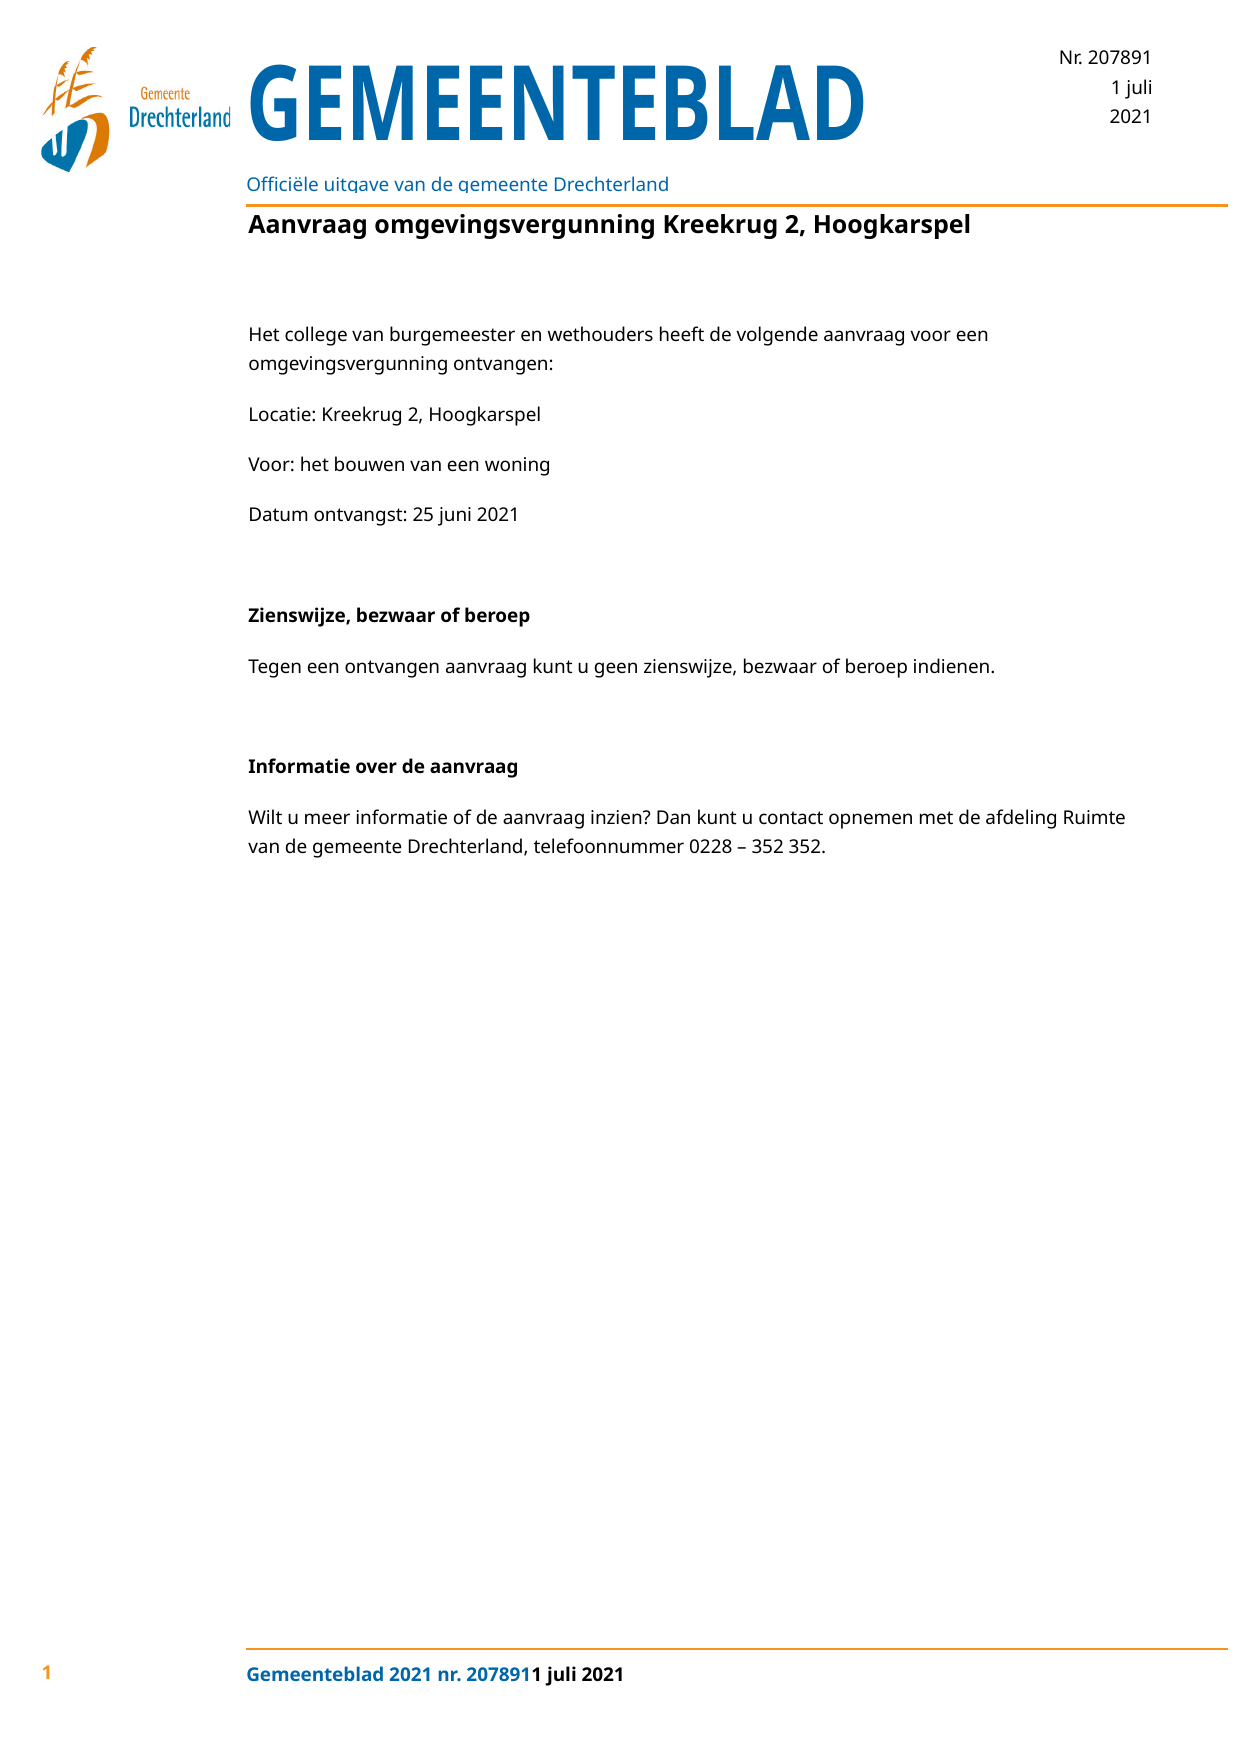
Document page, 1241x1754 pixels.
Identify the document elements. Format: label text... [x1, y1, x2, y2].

picture [41, 47, 231, 172]
text Voor: het bouwen van een woning [248, 451, 1152, 477]
text Wilt u meer informatie of de aanvraag inzien? Dan kunt u contact opnemen met de afdeling Ruimte van de gemeente Drechterland, telefoonnummer 0228 – 352 352. [248, 804, 1152, 859]
text Het college van burgemeester en wethouders heeft de volgende aanvraag voor een omgevingsvergunning ontvangen: [248, 321, 1152, 376]
picture [226, 115, 231, 124]
text Locatie: Kreekrug 2, Hoogkarspel [248, 401, 1152, 426]
text Tegen een ontvangen aanvraag kunt u geen zienswijze, bezwaar of beroep indienen. [248, 653, 1152, 678]
picture [41, 158, 64, 172]
text Informatie over de aanvraag [248, 754, 1152, 779]
text Datum ontvangst: 25 juni 2021 [248, 502, 1152, 527]
text Zienswijze, bezwaar of beroep [248, 602, 1152, 628]
text Aanvraag omgevingsvergunning Kreekrug 2, Hoogkarspel [248, 207, 1152, 241]
